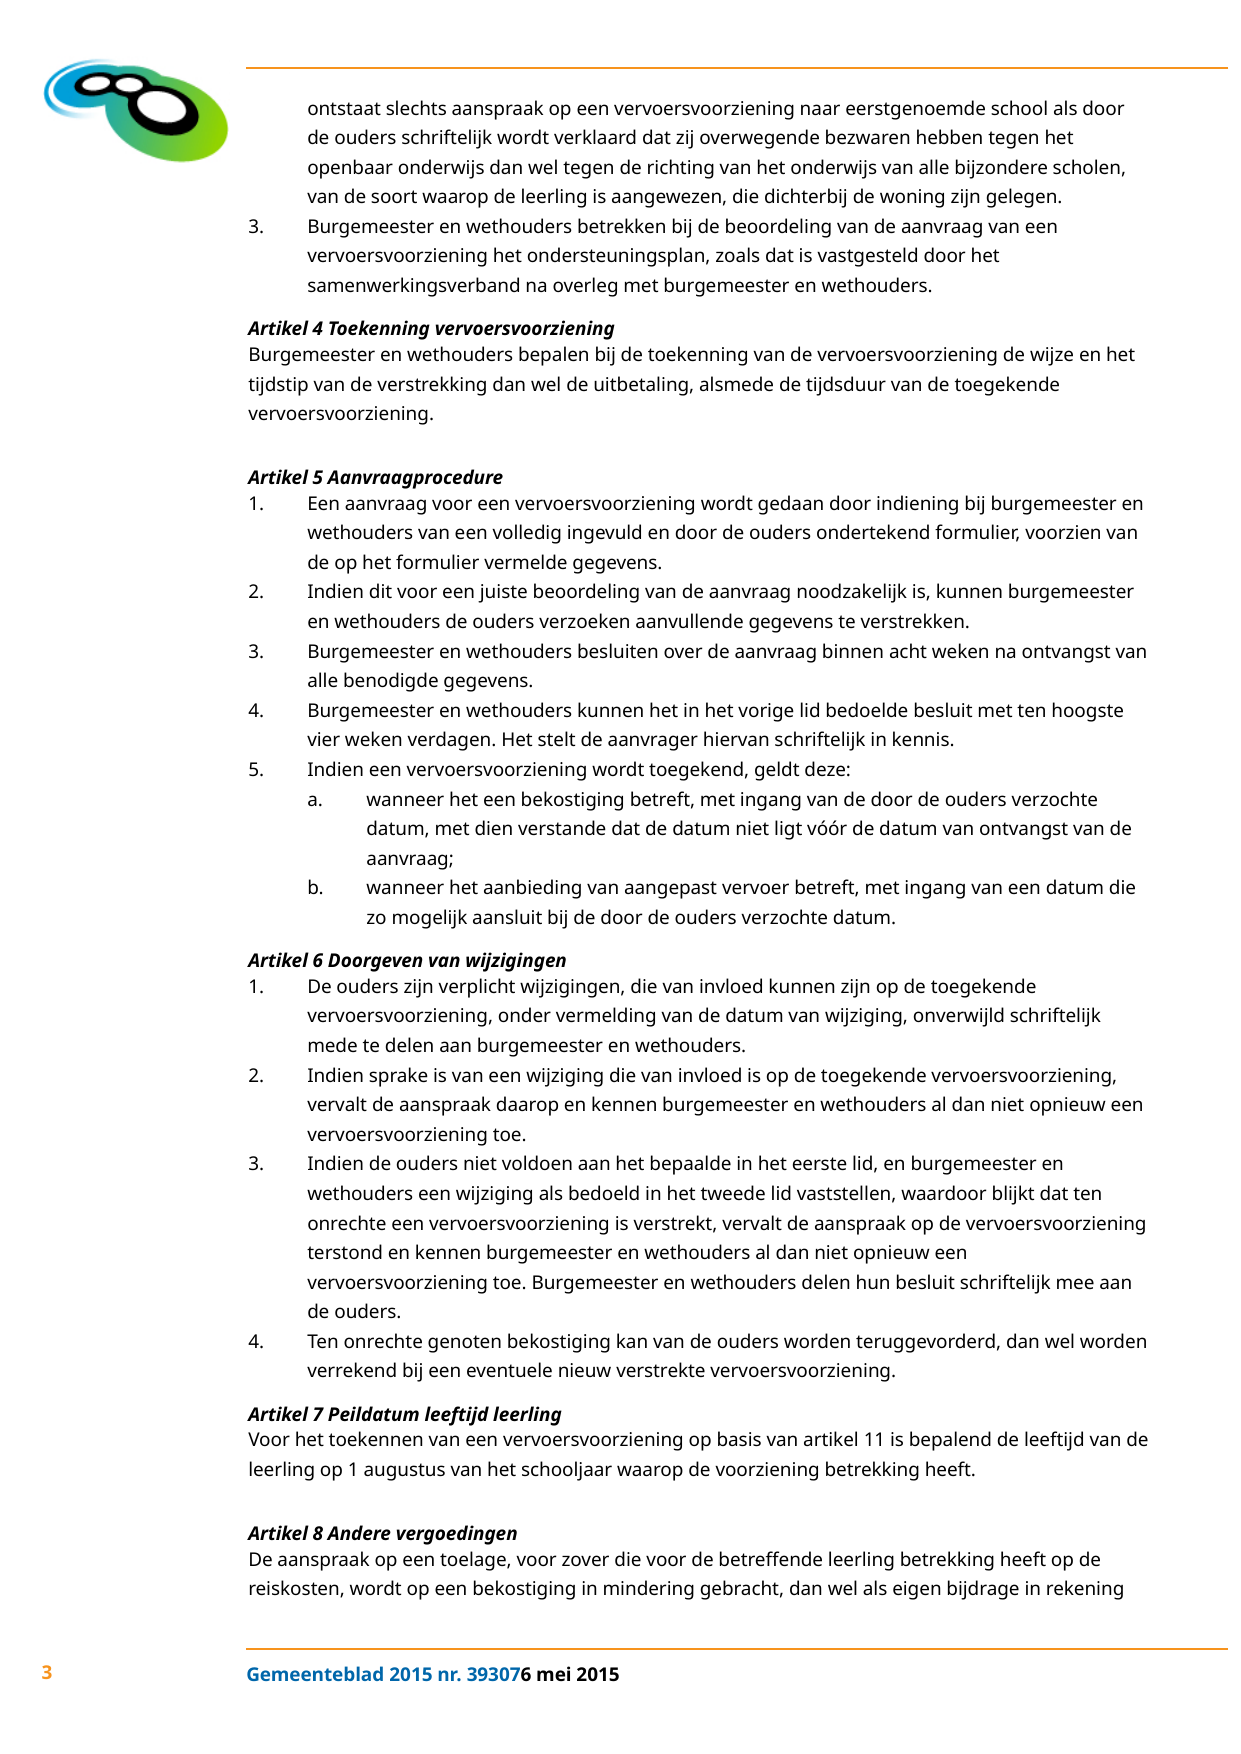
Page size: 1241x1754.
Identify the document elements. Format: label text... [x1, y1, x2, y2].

text Artikel 8 Andere vergoedingen [248, 1520, 1152, 1546]
list Ten onrechte genoten bekostiging kan van de ouders worden teruggevorderd, dan wel worden verrekend bij een eventuele nieuw verstrekte vervoersvoorziening. [248, 1328, 1152, 1383]
text Artikel 6 Doorgeven van wijzigingen [248, 947, 1152, 973]
list Burgemeester en wethouders besluiten over de aanvraag binnen acht weken na ontvangst van alle benodigde gegevens. [248, 638, 1152, 693]
text Artikel 5 Aanvraagprocedure [248, 464, 1152, 490]
text Burgemeester en wethouders bepalen bij de toekenning van de vervoersvoorziening de wijze en het tijdstip van de verstrekking dan wel de uitbetaling, alsmede de tijdsduur van de toegekende vervoersvoorziening. [248, 341, 1152, 426]
list Burgemeester en wethouders kunnen het in het vorige lid bedoelde besluit met ten hoogste vier weken verdagen. Het stelt de aanvrager hiervan schriftelijk in kennis. [248, 697, 1152, 752]
list Indien de ouders niet voldoen aan het bepaalde in het eerste lid, en burgemeester en wethouders een wijziging als bedoeld in het tweede lid vaststellen, waardoor blijkt dat ten onrechte een vervoersvoorziening is verstrekt, vervalt de aanspraak op de vervoersvoorziening terstond en kennen burgemeester en wethouders al dan niet opnieuw een vervoersvoorziening toe. Burgemeester en wethouders delen hun besluit schriftelijk mee aan de ouders. [248, 1151, 1152, 1324]
list De ouders zijn verplicht wijzigingen, die van invloed kunnen zijn op de toegekende vervoersvoorziening, onder vermelding van de datum van wijziging, onverwijld schriftelijk mede te delen aan burgemeester en wethouders. [248, 973, 1152, 1058]
text Voor het toekennen van een vervoersvoorziening op basis van artikel 11 is bepalend de leeftijd van de leerling op 1 augustus van het schooljaar waarop de voorziening betrekking heeft. [248, 1426, 1152, 1482]
list Indien een vervoersvoorziening wordt toegekend, geldt deze: [248, 756, 1152, 782]
list wanneer het een bekostiging betreft, met ingang van de door de ouders verzochte datum, met dien verstande dat de datum niet ligt vóór de datum van ontvangst van de aanvraag; [307, 786, 1152, 871]
list Indien dit voor een juiste beoordeling van de aanvraag noodzakelijk is, kunnen burgemeester en wethouders de ouders verzoeken aanvullende gegevens te verstrekken. [248, 579, 1152, 634]
text Artikel 7 Peildatum leeftijd leerling [248, 1401, 1152, 1426]
list wanneer het aanbieding van aangepast vervoer betreft, met ingang van een datum die zo mogelijk aansluit bij de door de ouders verzochte datum. [307, 874, 1152, 930]
list Burgemeester en wethouders betrekken bij de beoordeling van de aanvraag van een vervoersvoorziening het ondersteuningsplan, zoals dat is vastgesteld door het samenwerkingsverband na overleg met burgemeester en wethouders. [248, 213, 1152, 298]
text De aanspraak op een toelage, voor zover die voor de betreffende leerling betrekking heeft op de reiskosten, wordt op een bekostiging in mindering gebracht, dan wel als eigen bijdrage in rekening [248, 1546, 1152, 1601]
text Artikel 4 Toekenning vervoersvoorziening [248, 315, 1152, 341]
list ontstaat slechts aanspraak op een vervoersvoorziening naar eerstgenoemde school als door de ouders schriftelijk wordt verklaard dat zij overwegende bezwaren hebben tegen het openbaar onderwijs dan wel tegen de richting van het onderwijs van alle bijzondere scholen, van de soort waarop de leerling is aangewezen, die dichterbij de woning zijn gelegen. [248, 95, 1152, 209]
list Een aanvraag voor een vervoersvoorziening wordt gedaan door indiening bij burgemeester en wethouders van een volledig ingevuld en door de ouders ondertekend formulier, voorzien van de op het formulier vermelde gegevens. [248, 490, 1152, 575]
picture [41, 47, 231, 172]
list Indien sprake is van een wijziging die van invloed is op de toegekende vervoersvoorziening, vervalt de aanspraak daarop en kennen burgemeester en wethouders al dan niet opnieuw een vervoersvoorziening toe. [248, 1062, 1152, 1147]
